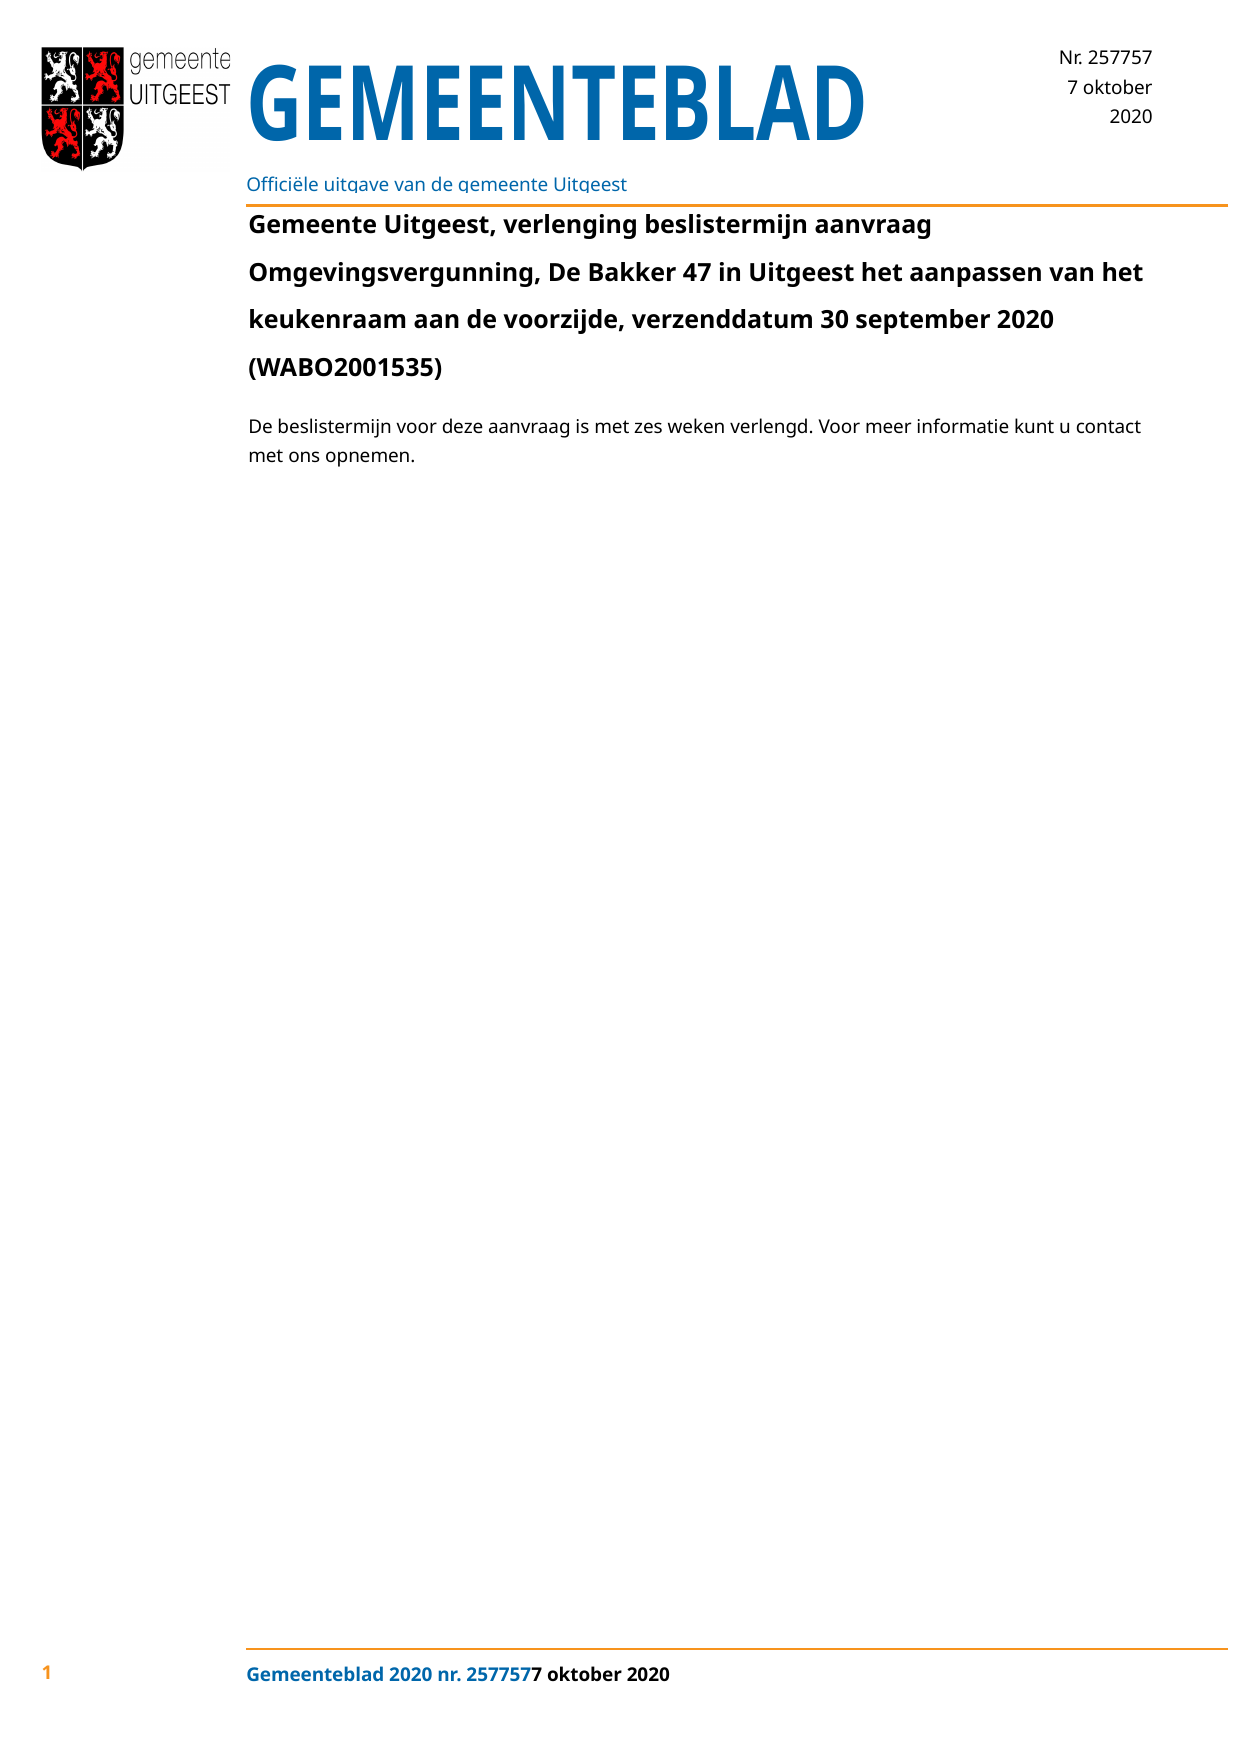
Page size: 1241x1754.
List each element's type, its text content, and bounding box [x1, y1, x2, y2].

text De beslistermijn voor deze aanvraag is met zes weken verlengd. Voor meer informatie kunt u contact met ons opnemen. [248, 413, 1152, 468]
picture [41, 47, 231, 172]
text Gemeente Uitgeest, verlenging beslistermijn aanvraag Omgevingsvergunning, De Bakker 47 in Uitgeest het aanpassen van het keukenraam aan de voorzijde, verzenddatum 30 september 2020 (WABO2001535) [248, 207, 1152, 384]
